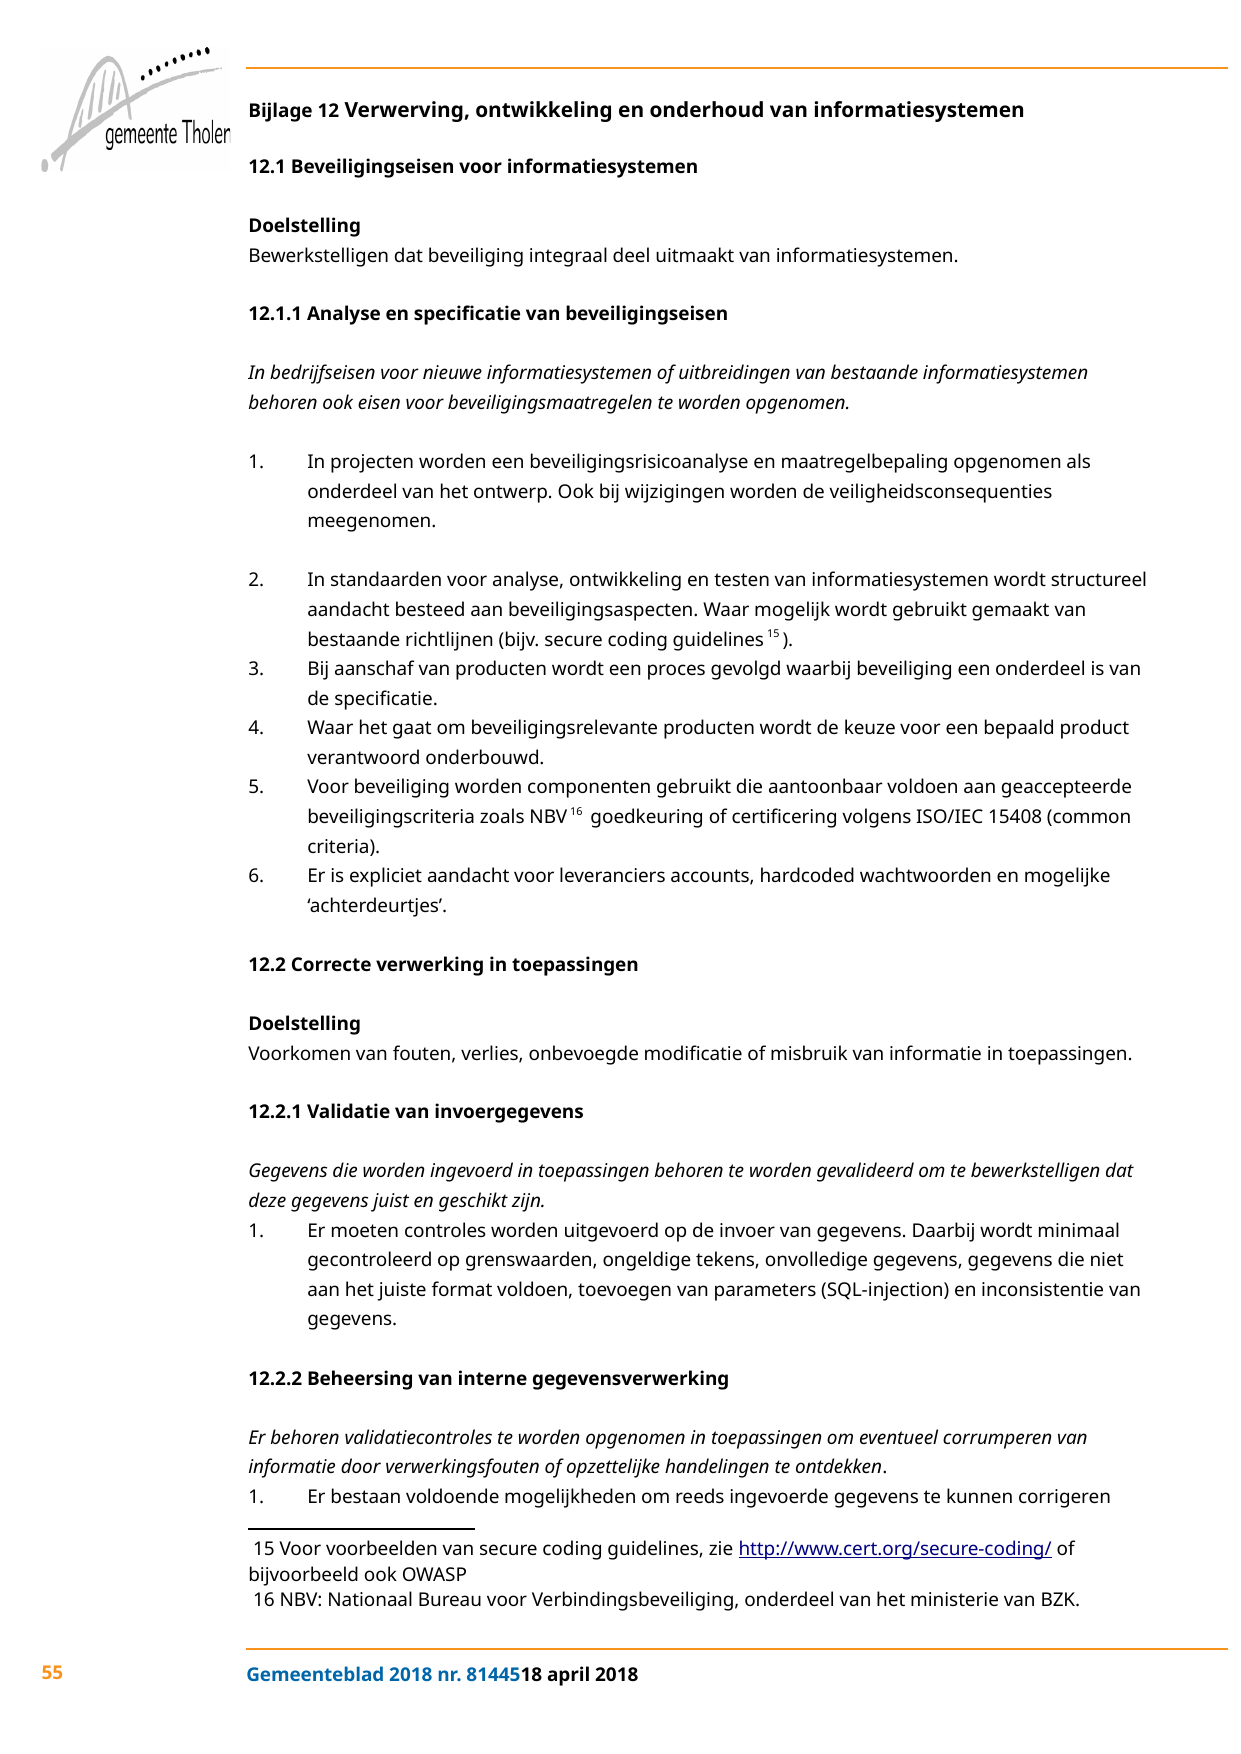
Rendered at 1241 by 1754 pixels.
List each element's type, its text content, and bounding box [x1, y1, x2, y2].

list Er moeten controles worden uitgevoerd op de invoer van gegevens. Daarbij wordt minimaal gecontroleerd op grenswaarden, ongeldige tekens, onvolledige gegevens, gegevens die niet aan het juiste format voldoen, toevoegen van parameters (SQL-injection) en inconsistentie van gegevens. [248, 1217, 1152, 1331]
text Er behoren validatiecontroles te worden opgenomen in toepassingen om eventueel corrumperen van informatie door verwerkingsfouten of opzettelijke handelingen te ontdekken. [248, 1424, 1152, 1479]
text 12.1.1 Analyse en specificatie van beveiligingseisen [248, 300, 1152, 326]
list Voor beveiliging worden componenten gebruikt die aantoonbaar voldoen aan geaccepteerde beveiligingscriteria zoals NBV goedkeuring of certificering volgens ISO/IEC 15408 (common criteria). [248, 774, 1152, 858]
text 12.2.2 Beheersing van interne gegevensverwerking [248, 1365, 1152, 1391]
text 12.1 Beveiligingseisen voor informatiesystemen [248, 153, 1152, 179]
text 12.2 Correcte verwerking in toepassingen [248, 951, 1152, 977]
list Er is expliciet aandacht voor leveranciers accounts, hardcoded wachtwoorden en mogelijke ‘achterdeurtjes’. [248, 862, 1152, 918]
text In bedrijfseisen voor nieuwe informatiesystemen of uitbreidingen van bestaande informatiesystemen behoren ook eisen voor beveiligingsmaatregelen te worden opgenomen. [248, 359, 1152, 415]
text Bijlage 12 Verwerving, ontwikkeling en onderhoud van informatiesystemen [248, 95, 1152, 123]
text 12.2.1 Validatie van invoergegevens [248, 1098, 1152, 1124]
list In standaarden voor analyse, ontwikkeling en testen van informatiesystemen wordt structureel aandacht besteed aan beveiligingsaspecten. Waar mogelijk wordt gebruikt gemaakt van bestaande richtlijnen (bijv. secure coding guidelines). [248, 567, 1152, 651]
text Gegevens die worden ingevoerd in toepassingen behoren te worden gevalideerd om te bewerkstelligen dat deze gegevens juist en geschikt zijn. [248, 1158, 1152, 1213]
list Waar het gaat om beveiligingsrelevante producten wordt de keuze voor een bepaald product verantwoord onderbouwd. [248, 714, 1152, 770]
list Voor voorbeelden van secure coding guidelines, zie http://www.cert.org/secure-coding/ of bijvoorbeeld ook OWASP [248, 1535, 1152, 1586]
list Er bestaan voldoende mogelijkheden om reeds ingevoerde gegevens te kunnen corrigeren [248, 1483, 1152, 1509]
list Bij aanschaf van producten wordt een proces gevolgd waarbij beveiliging een onderdeel is van de specificatie. [248, 655, 1152, 711]
table_header Doelstelling Bewerkstelligen dat beveiliging integraal deel uitmaakt van informatiesystemen. [248, 212, 1152, 267]
table_header Doelstelling Voorkomen van fouten, verlies, onbevoegde modificatie of misbruik van informatie in toepassingen. [248, 1010, 1152, 1066]
list NBV: Nationaal Bureau voor Verbindingsbeveiliging, onderdeel van het ministerie van BZK. [248, 1586, 1152, 1612]
list In projecten worden een beveiligingsrisicoanalyse en maatregelbepaling opgenomen als onderdeel van het ontwerp. Ook bij wijzigingen worden de veiligheidsconsequenties meegenomen. [248, 448, 1152, 533]
picture [41, 47, 231, 172]
